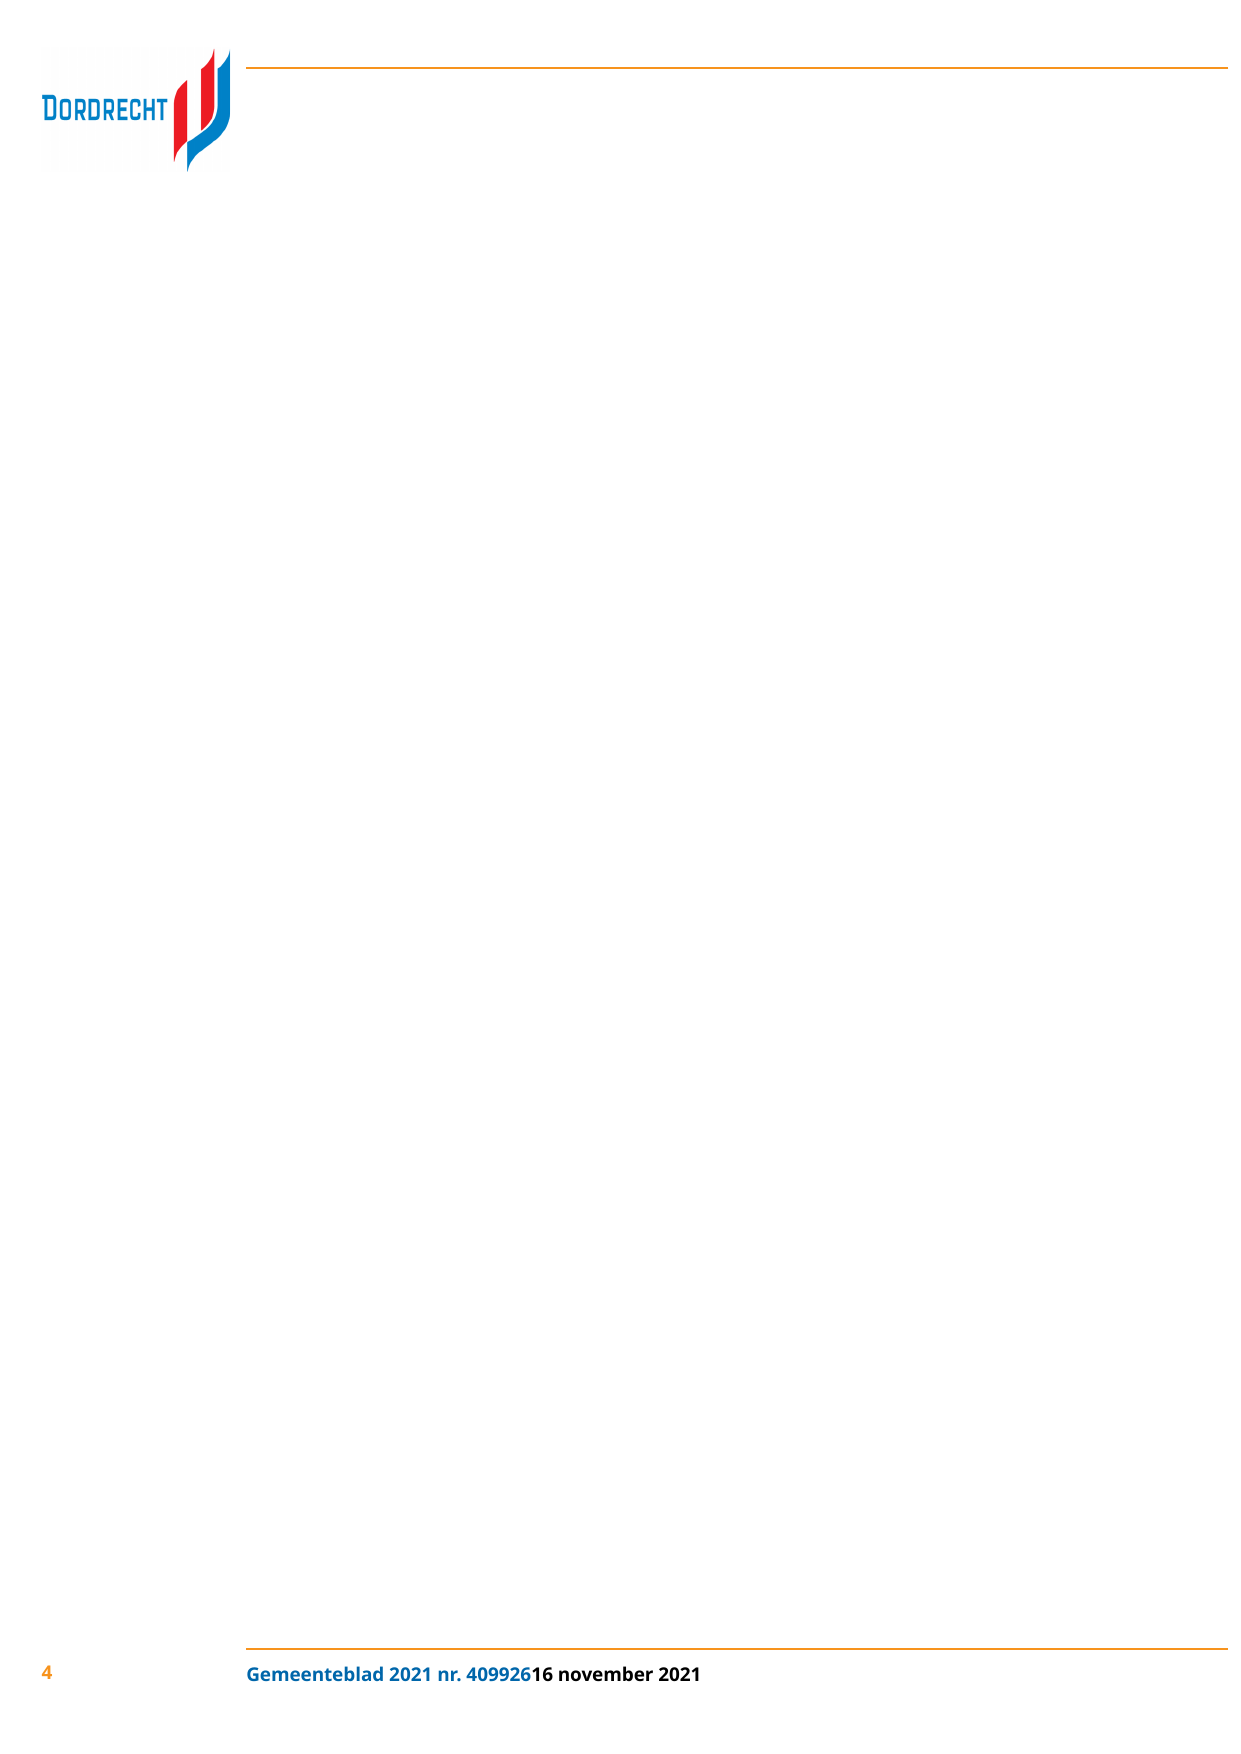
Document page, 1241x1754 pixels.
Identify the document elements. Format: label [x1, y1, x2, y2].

picture [41, 47, 231, 172]
